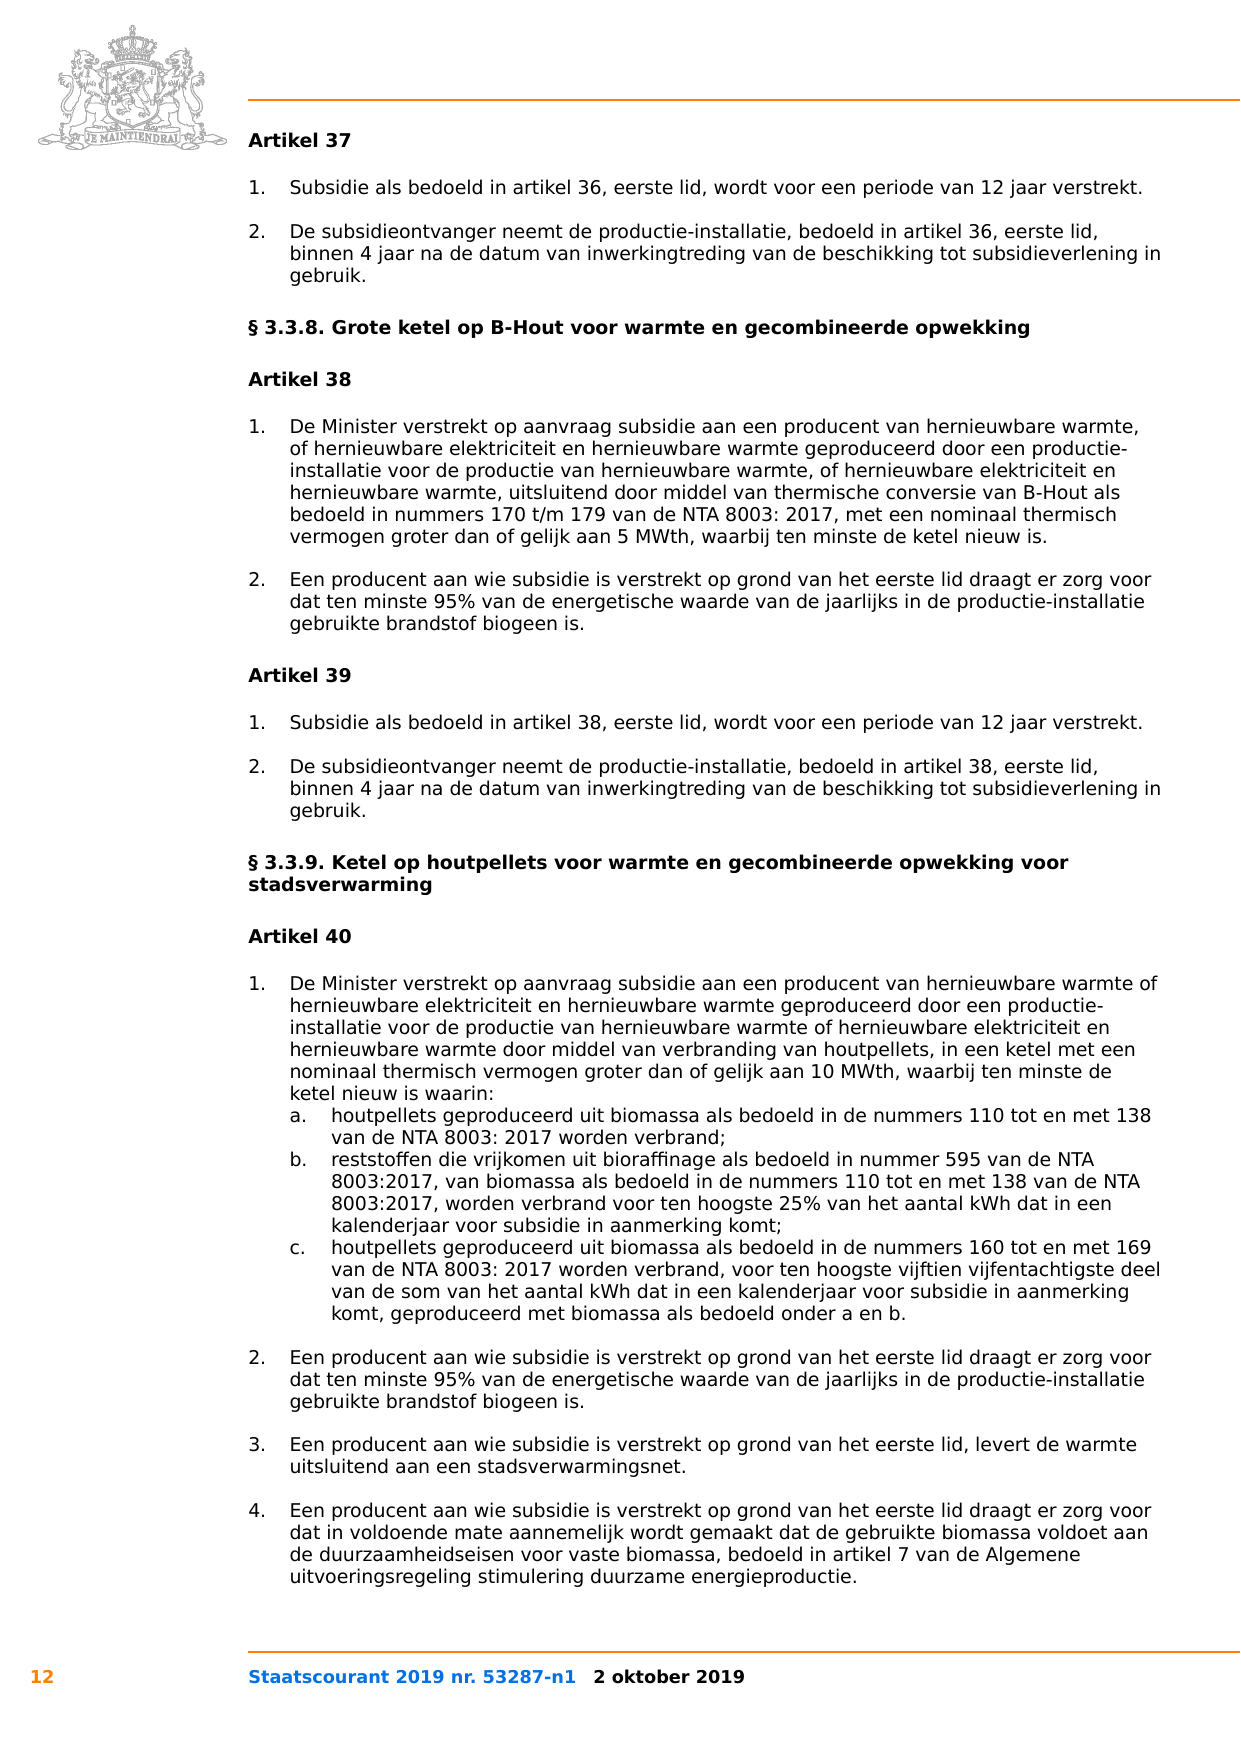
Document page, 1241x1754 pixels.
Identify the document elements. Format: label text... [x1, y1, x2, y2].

subtitle § 3.3.9. Ketel op houtpellets voor warmte en gecombineerde opwekking voor stadsverwarming [248, 852, 1163, 896]
text a. houtpellets geproduceerd uit biomassa als bedoeld in de nummers 110 tot en met 138 van de NTA 8003: 2017 worden verbrand; [289, 1105, 1163, 1149]
picture [38, 25, 227, 150]
text c. houtpellets geproduceerd uit biomassa als bedoeld in de nummers 160 tot en met 169 van de NTA 8003: 2017 worden verbrand, voor ten hoogste vijftien vijfentachtigste deel van de som van het aantal kWh dat in een kalenderjaar voor subsidie in aanmerking komt, geproduceerd met biomassa als bedoeld onder a en b. [289, 1237, 1163, 1325]
subtitle § 3.3.8. Grote ketel op B-Hout voor warmte en gecombineerde opwekking [248, 317, 1163, 339]
subtitle Artikel 39 [248, 665, 1163, 687]
subtitle Artikel 38 [248, 369, 1163, 391]
text 4. Een producent aan wie subsidie is verstrekt op grond van het eerste lid draagt er zorg voor dat in voldoende mate aannemelijk wordt gemaakt dat de gebruikte biomassa voldoet aan de duurzaamheidseisen voor vaste biomassa, bedoeld in artikel 7 van de Algemene uitvoeringsregeling stimulering duurzame energieproductie. [248, 1500, 1163, 1588]
text 1. De Minister verstrekt op aanvraag subsidie aan een producent van hernieuwbare warmte, of hernieuwbare elektriciteit en hernieuwbare warmte geproduceerd door een productie-installatie voor de productie van hernieuwbare warmte, of hernieuwbare elektriciteit en hernieuwbare warmte, uitsluitend door middel van thermische conversie van B-Hout als bedoeld in nummers 170 t/m 179 van de NTA 8003: 2017, met een nominaal thermisch vermogen groter dan of gelijk aan 5 MWth, waarbij ten minste de ketel nieuw is. [248, 416, 1163, 547]
subtitle Artikel 40 [248, 926, 1163, 948]
text 2. Een producent aan wie subsidie is verstrekt op grond van het eerste lid draagt er zorg voor dat ten minste 95% van de energetische waarde van de jaarlijks in de productie-installatie gebruikte brandstof biogeen is. [248, 1347, 1163, 1412]
text 1. Subsidie als bedoeld in artikel 36, eerste lid, wordt voor een periode van 12 jaar verstrekt. [248, 177, 1163, 199]
text 1. De Minister verstrekt op aanvraag subsidie aan een producent van hernieuwbare warmte of hernieuwbare elektriciteit en hernieuwbare warmte geproduceerd door een productie-installatie voor de productie van hernieuwbare warmte of hernieuwbare elektriciteit en hernieuwbare warmte door middel van verbranding van houtpellets, in een ketel met een nominaal thermisch vermogen groter dan of gelijk aan 10 MWth, waarbij ten minste de ketel nieuw is waarin: [248, 973, 1163, 1105]
text b. reststoffen die vrijkomen uit bioraffinage als bedoeld in nummer 595 van de NTA 8003:2017, van biomassa als bedoeld in de nummers 110 tot en met 138 van de NTA 8003:2017, worden verbrand voor ten hoogste 25% van het aantal kWh dat in een kalenderjaar voor subsidie in aanmerking komt; [289, 1149, 1163, 1237]
text 2. Een producent aan wie subsidie is verstrekt op grond van het eerste lid draagt er zorg voor dat ten minste 95% van de energetische waarde van de jaarlijks in de productie-installatie gebruikte brandstof biogeen is. [248, 569, 1163, 635]
text 2. De subsidieontvanger neemt de productie-installatie, bedoeld in artikel 36, eerste lid, binnen 4 jaar na de datum van inwerkingtreding van de beschikking tot subsidieverlening in gebruik. [248, 221, 1163, 287]
text 2. De subsidieontvanger neemt de productie-installatie, bedoeld in artikel 38, eerste lid, binnen 4 jaar na de datum van inwerkingtreding van de beschikking tot subsidieverlening in gebruik. [248, 756, 1163, 822]
subtitle Artikel 37 [248, 130, 1163, 152]
text 3. Een producent aan wie subsidie is verstrekt op grond van het eerste lid, levert de warmte uitsluitend aan een stadsverwarmingsnet. [248, 1434, 1163, 1478]
text 1. Subsidie als bedoeld in artikel 38, eerste lid, wordt voor een periode van 12 jaar verstrekt. [248, 712, 1163, 734]
